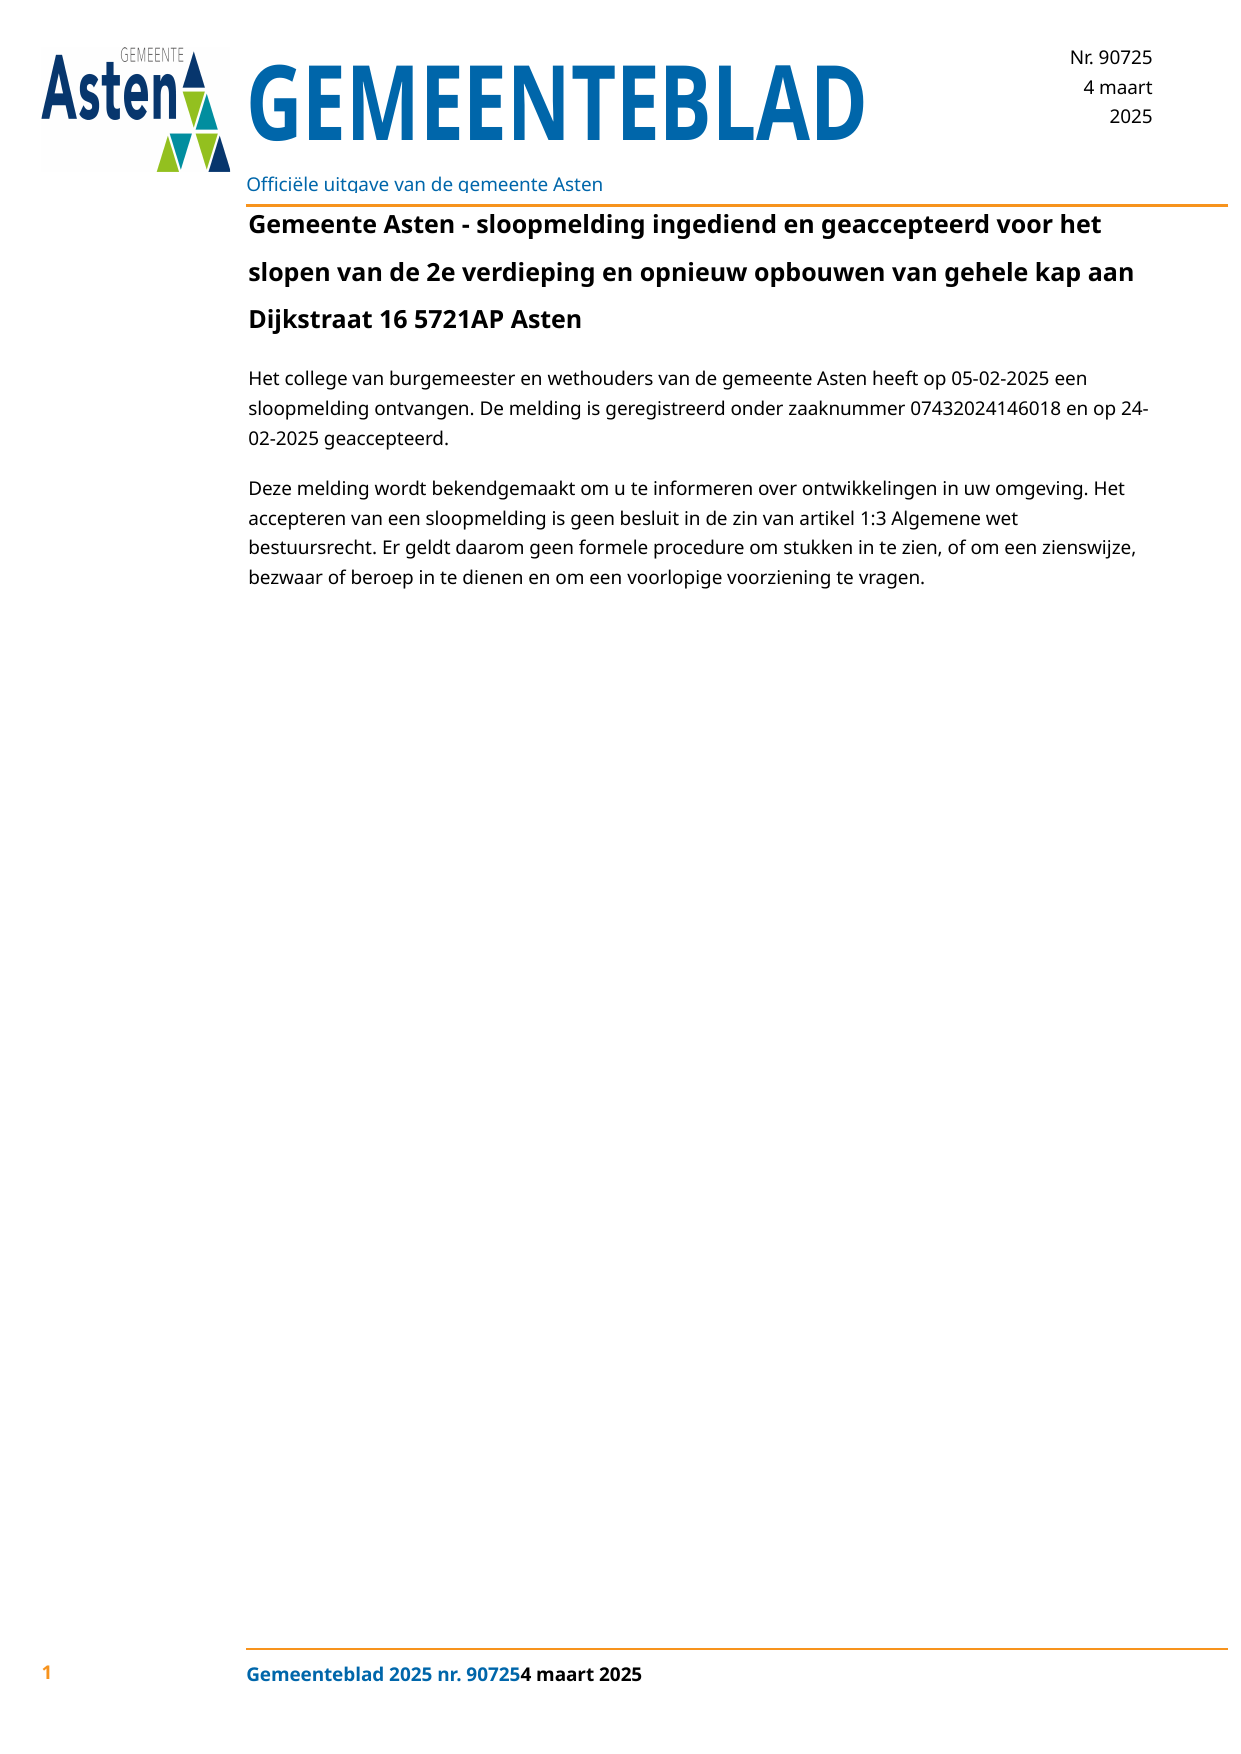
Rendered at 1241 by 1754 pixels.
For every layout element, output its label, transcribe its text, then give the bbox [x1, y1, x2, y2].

text Deze melding wordt bekendgemaakt om u te informeren over ontwikkelingen in uw omgeving. Het accepteren van een sloopmelding is geen besluit in de zin van artikel 1:3 Algemene wet bestuursrecht. Er geldt daarom geen formele procedure om stukken in te zien, of om een zienswijze, bezwaar of beroep in te dienen en om een voorlopige voorziening te vragen. [248, 475, 1152, 589]
text Gemeente Asten - sloopmelding ingediend en geaccepteerd voor het slopen van de 2e verdieping en opnieuw opbouwen van gehele kap aan Dijkstraat 16 5721AP Asten [248, 207, 1152, 336]
text Het college van burgemeester en wethouders van de gemeente Asten heeft op 05-02-2025 een sloopmelding ontvangen. De melding is geregistreerd onder zaaknummer 07432024146018 en op 24-02-2025 geaccepteerd. [248, 366, 1152, 450]
picture [41, 47, 231, 172]
